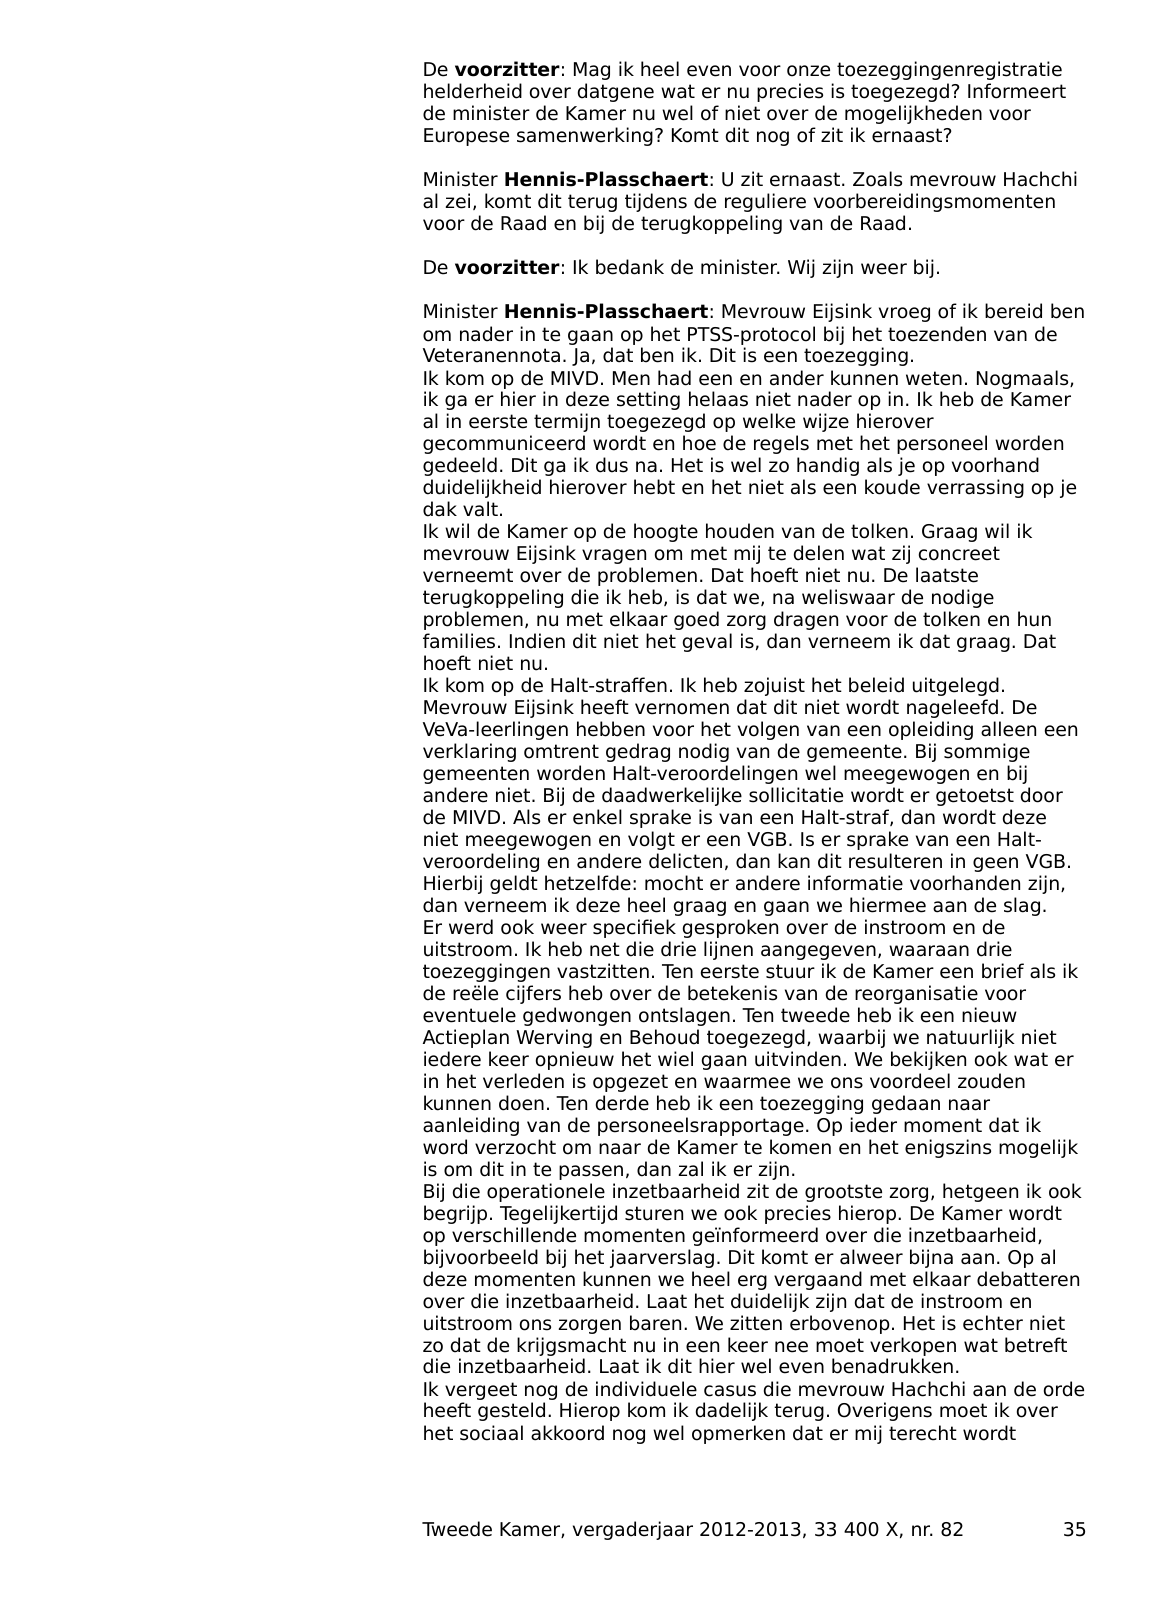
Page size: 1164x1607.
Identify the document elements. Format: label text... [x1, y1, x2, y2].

text De voorzitter: Mag ik heel even voor onze toezeggingenregistratie helderheid over datgene wat er nu precies is toegezegd? Informeert de minister de Kamer nu wel of niet over de mogelijkheden voor Europese samenwerking? Komt dit nog of zit ik ernaast? [422, 59, 1087, 147]
text Ik kom op de Halt-straffen. Ik heb zojuist het beleid uitgelegd. Mevrouw Eijsink heeft vernomen dat dit niet wordt nageleefd. De VeVa-leerlingen hebben voor het volgen van een opleiding alleen een verklaring omtrent gedrag nodig van de gemeente. Bij sommige gemeenten worden Halt-veroordelingen wel meegewogen en bij andere niet. Bij de daadwerkelijke sollicitatie wordt er getoetst door de MIVD. Als er enkel sprake is van een Halt-straf, dan wordt deze niet meegewogen en volgt er een VGB. Is er sprake van een Halt-veroordeling en andere delicten, dan kan dit resulteren in geen VGB. Hierbij geldt hetzelfde: mocht er andere informatie voorhanden zijn, dan verneem ik deze heel graag en gaan we hiermee aan de slag. [422, 675, 1087, 917]
text Er werd ook weer specifiek gesproken over de instroom en de uitstroom. Ik heb net die drie lijnen aangegeven, waaraan drie toezeggingen vastzitten. Ten eerste stuur ik de Kamer een brief als ik de reële cijfers heb over de betekenis van de reorganisatie voor eventuele gedwongen ontslagen. Ten tweede heb ik een nieuw Actieplan Werving en Behoud toegezegd, waarbij we natuurlijk niet iedere keer opnieuw het wiel gaan uitvinden. We bekijken ook wat er in het verleden is opgezet en waarmee we ons voordeel zouden kunnen doen. Ten derde heb ik een toezegging gedaan naar aanleiding van de personeelsrapportage. Op ieder moment dat ik word verzocht om naar de Kamer te komen en het enigszins mogelijk is om dit in te passen, dan zal ik er zijn. [422, 917, 1087, 1181]
text Bij die operationele inzetbaarheid zit de grootste zorg, hetgeen ik ook begrijp. Tegelijkertijd sturen we ook precies hierop. De Kamer wordt op verschillende momenten geïnformeerd over die inzetbaarheid, bijvoorbeeld bij het jaarverslag. Dit komt er alweer bijna aan. Op al deze momenten kunnen we heel erg vergaand met elkaar debatteren over die inzetbaarheid. Laat het duidelijk zijn dat de instroom en uitstroom ons zorgen baren. We zitten erbovenop. Het is echter niet zo dat de krijgsmacht nu in een keer nee moet verkopen wat betreft die inzetbaarheid. Laat ik dit hier wel even benadrukken. [422, 1181, 1087, 1378]
text Minister Hennis-Plasschaert: Mevrouw Eijsink vroeg of ik bereid ben om nader in te gaan op het PTSS-protocol bij het toezenden van de Veteranennota. Ja, dat ben ik. Dit is een toezegging. [422, 301, 1087, 367]
text De voorzitter: Ik bedank de minister. Wij zijn weer bij. [422, 257, 1087, 279]
text Ik kom op de MIVD. Men had een en ander kunnen weten. Nogmaals, ik ga er hier in deze setting helaas niet nader op in. Ik heb de Kamer al in eerste termijn toegezegd op welke wijze hierover gecommuniceerd wordt en hoe de regels met het personeel worden gedeeld. Dit ga ik dus na. Het is wel zo handig als je op voorhand duidelijkheid hierover hebt en het niet als een koude verrassing op je dak valt. [422, 367, 1087, 521]
text Ik wil de Kamer op de hoogte houden van de tolken. Graag wil ik mevrouw Eijsink vragen om met mij te delen wat zij concreet verneemt over de problemen. Dat hoeft niet nu. De laatste terugkoppeling die ik heb, is dat we, na weliswaar de nodige problemen, nu met elkaar goed zorg dragen voor de tolken en hun families. Indien dit niet het geval is, dan verneem ik dat graag. Dat hoeft niet nu. [422, 521, 1087, 675]
text Ik vergeet nog de individuele casus die mevrouw Hachchi aan de orde heeft gesteld. Hierop kom ik dadelijk terug. Overigens moet ik over het sociaal akkoord nog wel opmerken dat er mij terecht wordt [422, 1378, 1087, 1444]
text Minister Hennis-Plasschaert: U zit ernaast. Zoals mevrouw Hachchi al zei, komt dit terug tijdens de reguliere voorbereidingsmomenten voor de Raad en bij de terugkoppeling van de Raad. [422, 169, 1087, 235]
